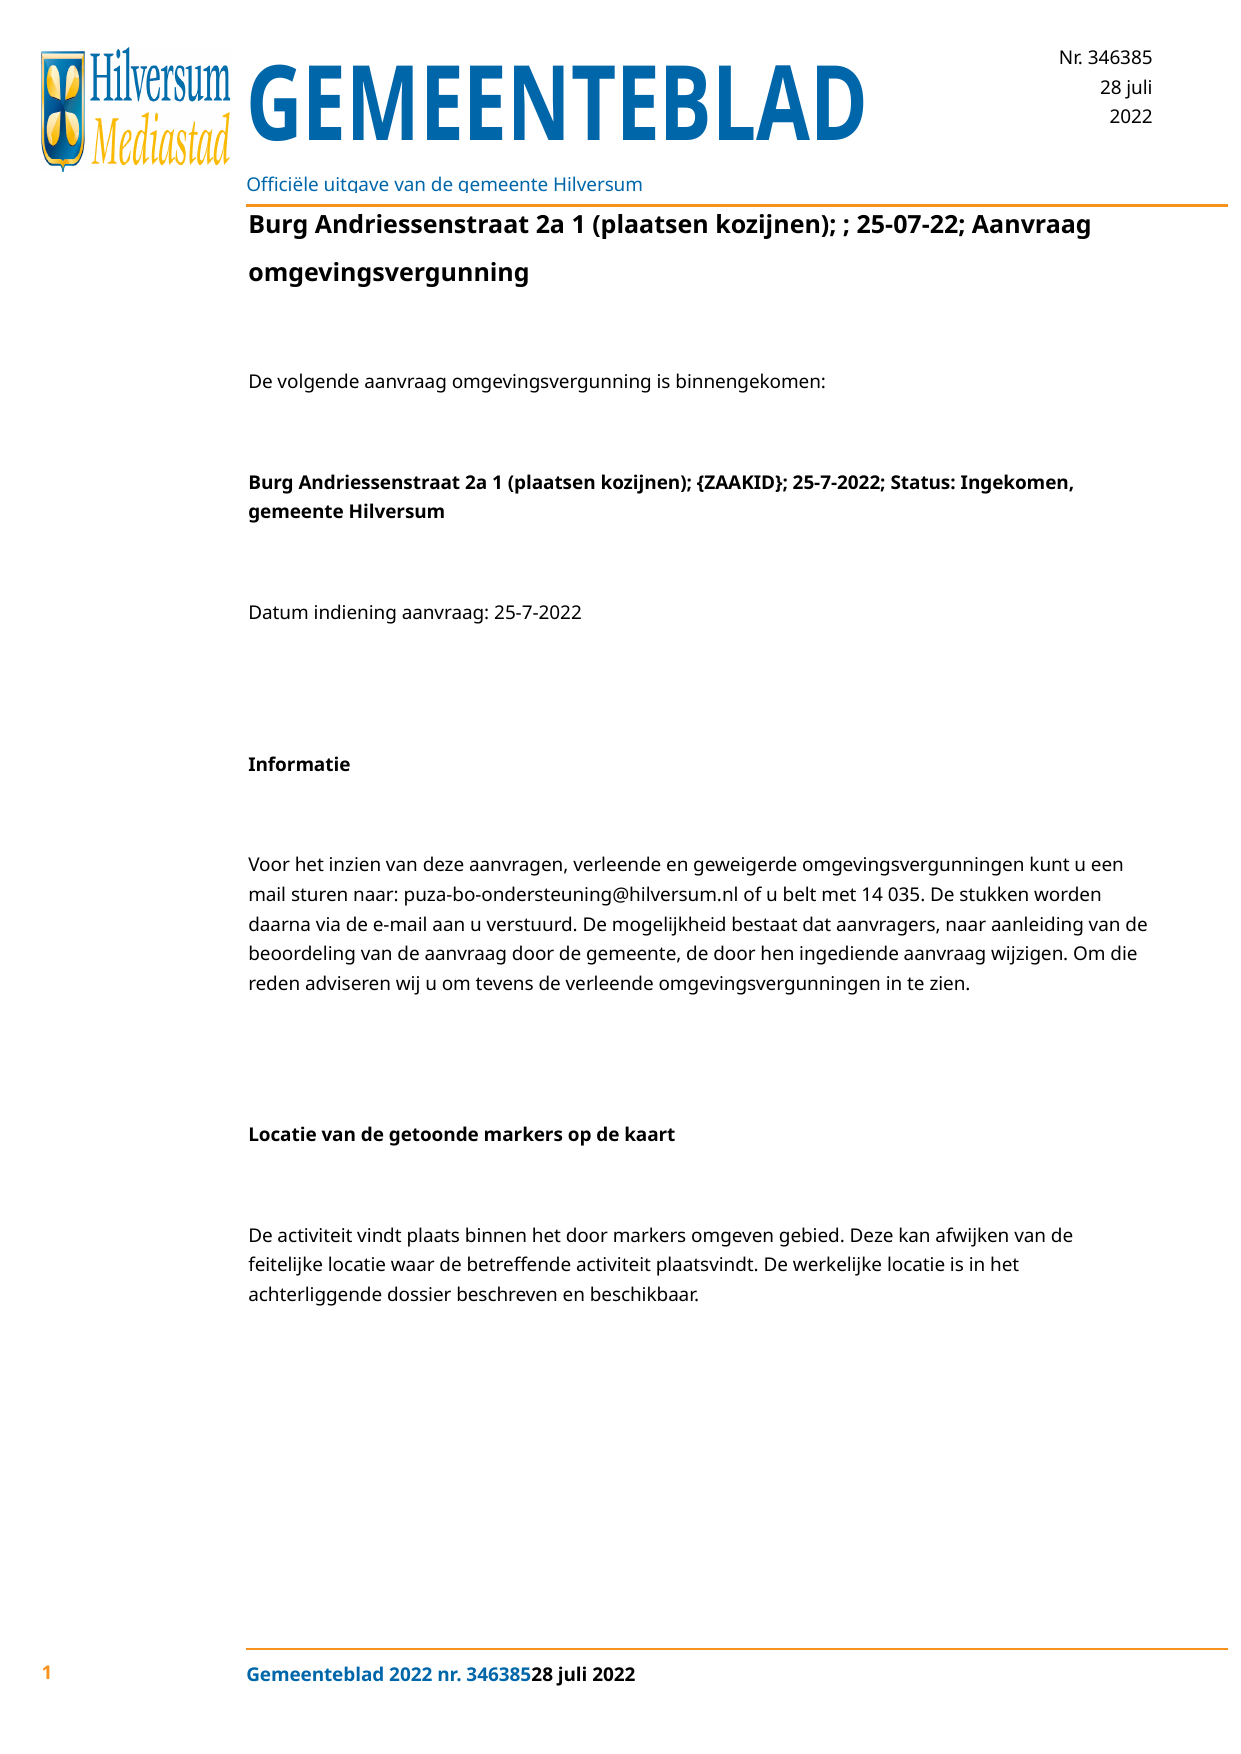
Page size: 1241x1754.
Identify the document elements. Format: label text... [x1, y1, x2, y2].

text Locatie van de getoonde markers op de kaart [248, 1121, 1152, 1147]
text Datum indiening aanvraag: 25-7-2022 [248, 599, 1152, 625]
text Burg Andriessenstraat 2a 1 (plaatsen kozijnen); {ZAAKID}; 25-7-2022; Status: Ingekomen, gemeente Hilversum [248, 469, 1152, 524]
text Burg Andriessenstraat 2a 1 (plaatsen kozijnen); ; 25-07-22; Aanvraag omgevingsvergunning [248, 207, 1152, 288]
text Informatie [248, 751, 1152, 777]
text De activiteit vindt plaats binnen het door markers omgeven gebied. Deze kan afwijken van de feitelijke locatie waar de betreffende activiteit plaatsvindt. De werkelijke locatie is in het achterliggende dossier beschreven en beschikbaar. [248, 1222, 1152, 1307]
picture [41, 47, 231, 172]
text De volgende aanvraag omgevingsvergunning is binnengekomen: [248, 368, 1152, 394]
text Voor het inzien van deze aanvragen, verleende en geweigerde omgevingsvergunningen kunt u een mail sturen naar: puza-bo-ondersteuning@hilversum.nl of u belt met 14 035. De stukken worden daarna via de e-mail aan u verstuurd. De mogelijkheid bestaat dat aanvragers, naar aanleiding van de beoordeling van de aanvraag door de gemeente, de door hen ingediende aanvraag wijzigen. Om die reden adviseren wij u om tevens de verleende omgevingsvergunningen in te zien. [248, 852, 1152, 996]
